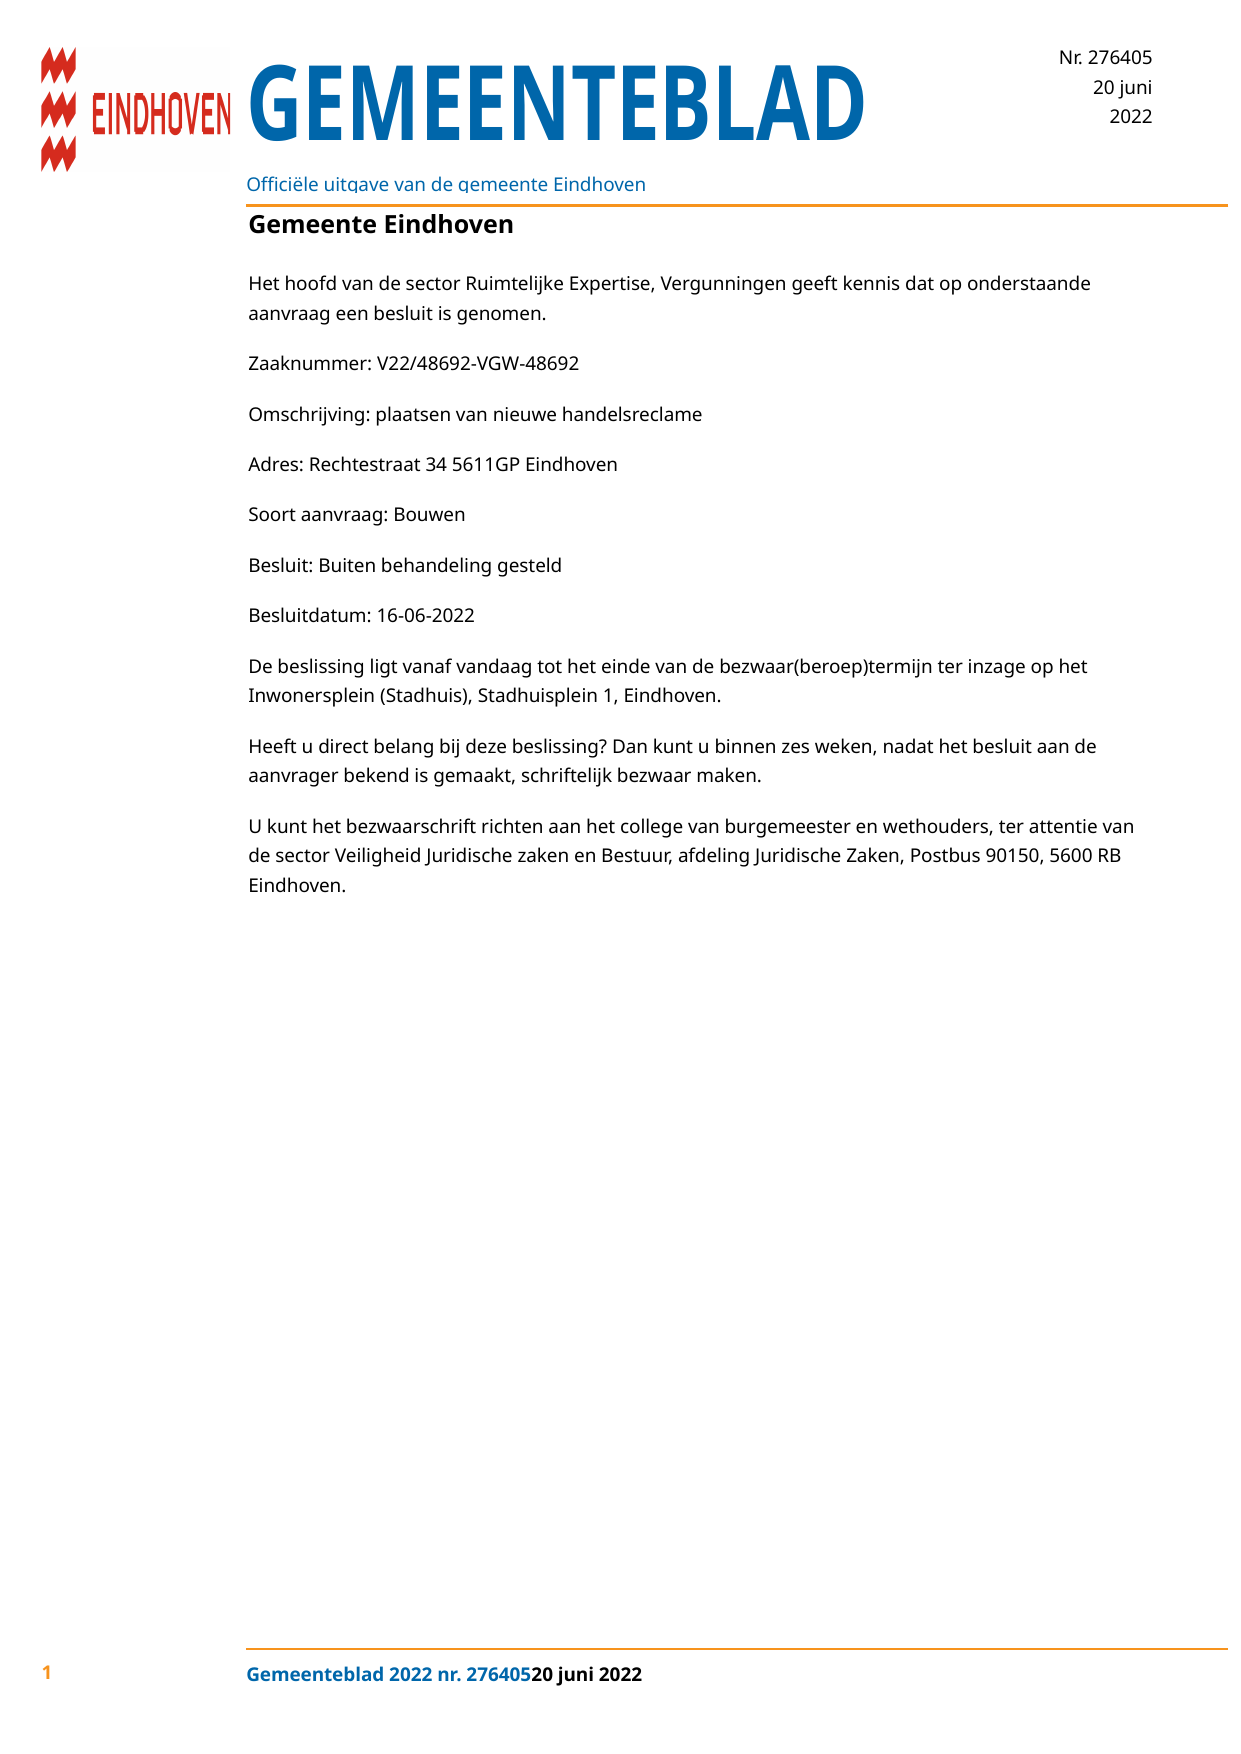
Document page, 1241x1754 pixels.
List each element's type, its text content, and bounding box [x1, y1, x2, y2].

text Besluit: Buiten behandeling gesteld [248, 552, 1152, 578]
text Soort aanvraag: Bouwen [248, 502, 1152, 527]
text U kunt het bezwaarschrift richten aan het college van burgemeester en wethouders, ter attentie van de sector Veiligheid Juridische zaken en Bestuur, afdeling Juridische Zaken, Postbus 90150, 5600 RB Eindhoven. [248, 813, 1152, 898]
text Zaaknummer: V22/48692-VGW-48692 [248, 350, 1152, 376]
text Omschrijving: plaatsen van nieuwe handelsreclame [248, 401, 1152, 426]
text Besluitdatum: 16-06-2022 [248, 602, 1152, 628]
text Gemeente Eindhoven [248, 207, 1152, 241]
text Heeft u direct belang bij deze beslissing? Dan kunt u binnen zes weken, nadat het besluit aan de aanvrager bekend is gemaakt, schriftelijk bezwaar maken. [248, 733, 1152, 788]
text De beslissing ligt vanaf vandaag tot het einde van de bezwaar(beroep)termijn ter inzage op het Inwonersplein (Stadhuis), Stadhuisplein 1, Eindhoven. [248, 653, 1152, 708]
text Het hoofd van de sector Ruimtelijke Expertise, Vergunningen geeft kennis dat op onderstaande aanvraag een besluit is genomen. [248, 270, 1152, 326]
picture [41, 47, 231, 172]
text Adres: Rechtestraat 34 5611GP Eindhoven [248, 451, 1152, 477]
